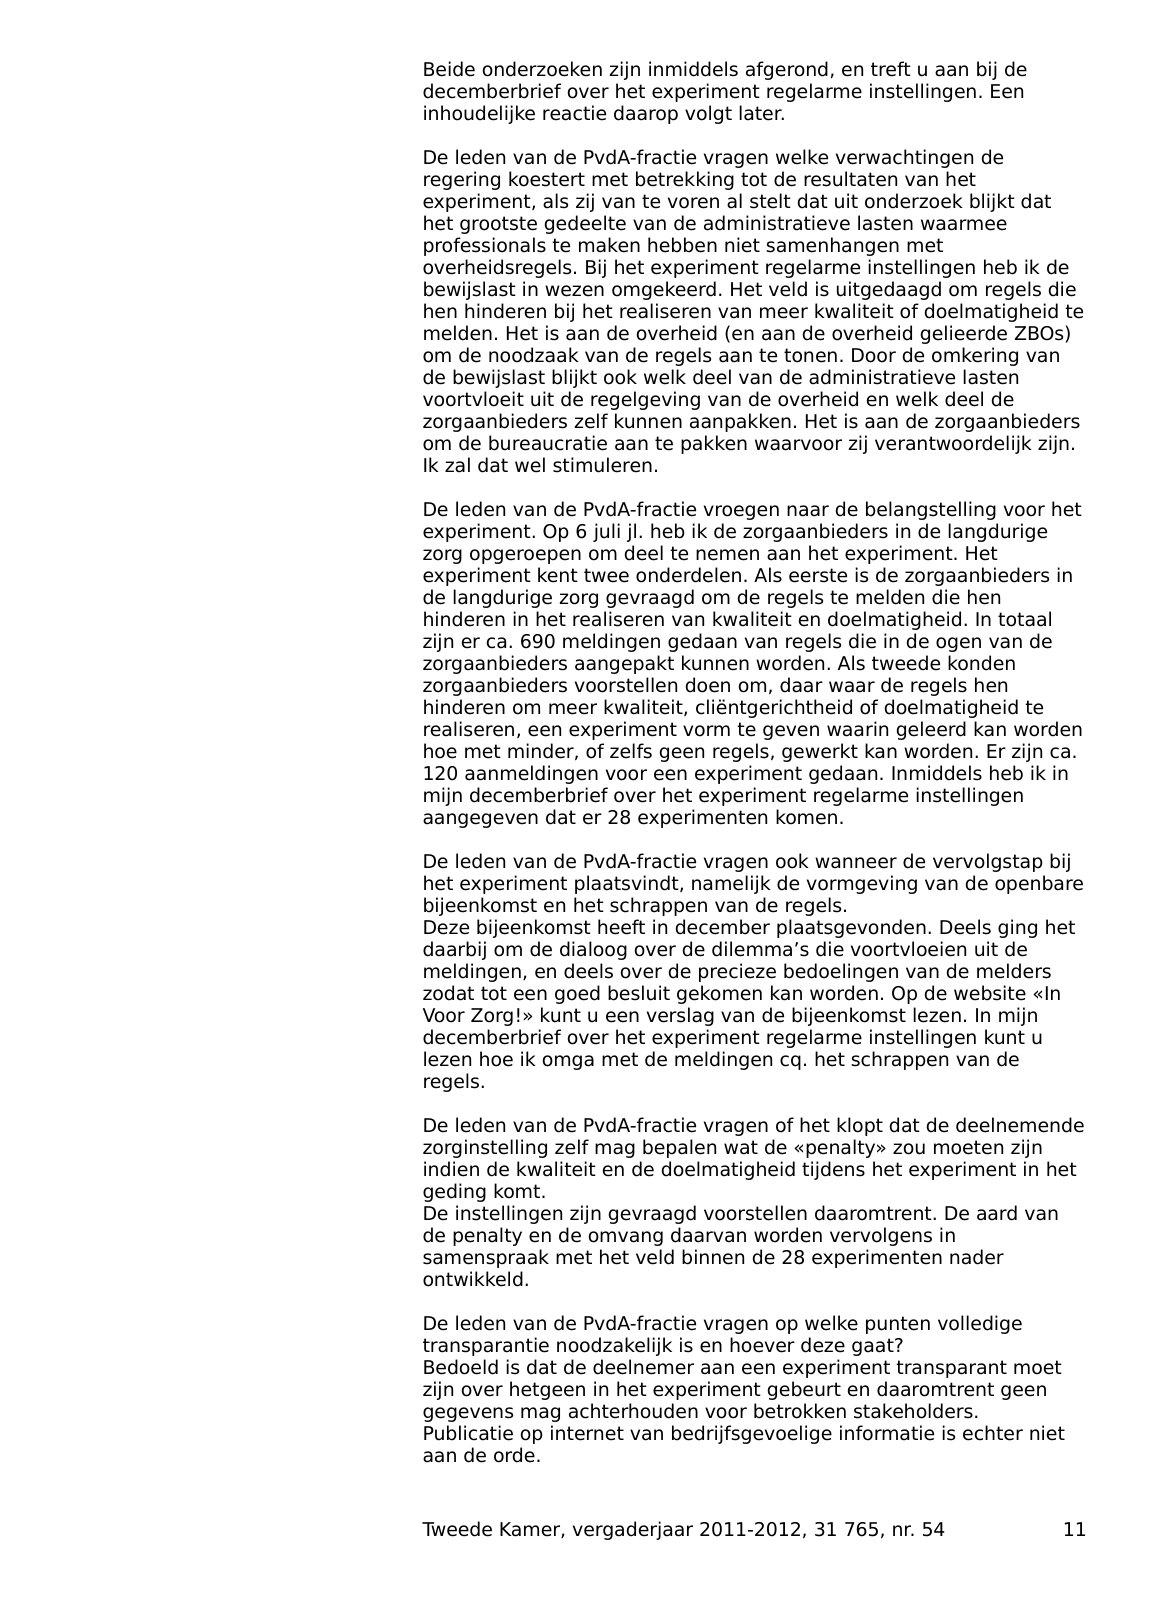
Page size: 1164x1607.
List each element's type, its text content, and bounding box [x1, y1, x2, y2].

text De leden van de PvdA-fractie vroegen naar de belangstelling voor het experiment. Op 6 juli jl. heb ik de zorgaanbieders in de langdurige zorg opgeroepen om deel te nemen aan het experiment. Het experiment kent twee onderdelen. Als eerste is de zorgaanbieders in de langdurige zorg gevraagd om de regels te melden die hen hinderen in het realiseren van kwaliteit en doelmatigheid. In totaal zijn er ca. 690 meldingen gedaan van regels die in de ogen van de zorgaanbieders aangepakt kunnen worden. Als tweede konden zorgaanbieders voorstellen doen om, daar waar de regels hen hinderen om meer kwaliteit, cliëntgerichtheid of doelmatigheid te realiseren, een experiment vorm te geven waarin geleerd kan worden hoe met minder, of zelfs geen regels, gewerkt kan worden. Er zijn ca. 120 aanmeldingen voor een experiment gedaan. Inmiddels heb ik in mijn decemberbrief over het experiment regelarme instellingen aangegeven dat er 28 experimenten komen. [422, 499, 1087, 829]
text De leden van de PvdA-fractie vragen ook wanneer de vervolgstap bij het experiment plaatsvindt, namelijk de vormgeving van de openbare bijeenkomst en het schrappen van de regels. [422, 851, 1087, 917]
text De instellingen zijn gevraagd voorstellen daaromtrent. De aard van de penalty en de omvang daarvan worden vervolgens in samenspraak met het veld binnen de 28 experimenten nader ontwikkeld. [422, 1203, 1087, 1291]
text Publicatie op internet van bedrijfsgevoelige informatie is echter niet aan de orde. [422, 1423, 1087, 1467]
text De leden van de PvdA-fractie vragen of het klopt dat de deelnemende zorginstelling zelf mag bepalen wat de «penalty» zou moeten zijn indien de kwaliteit en de doelmatigheid tijdens het experiment in het geding komt. [422, 1115, 1087, 1203]
text De leden van de PvdA-fractie vragen op welke punten volledige transparantie noodzakelijk is en hoever deze gaat? [422, 1313, 1087, 1357]
text De leden van de PvdA-fractie vragen welke verwachtingen de regering koestert met betrekking tot de resultaten van het experiment, als zij van te voren al stelt dat uit onderzoek blijkt dat het grootste gedeelte van de administratieve lasten waarmee professionals te maken hebben niet samenhangen met overheidsregels. Bij het experiment regelarme instellingen heb ik de bewijslast in wezen omgekeerd. Het veld is uitgedaagd om regels die hen hinderen bij het realiseren van meer kwaliteit of doelmatigheid te melden. Het is aan de overheid (en aan de overheid gelieerde ZBOs) om de noodzaak van de regels aan te tonen. Door de omkering van de bewijslast blijkt ook welk deel van de administratieve lasten voortvloeit uit de regelgeving van de overheid en welk deel de zorgaanbieders zelf kunnen aanpakken. Het is aan de zorgaanbieders om de bureaucratie aan te pakken waarvoor zij verantwoordelijk zijn. Ik zal dat wel stimuleren. [422, 147, 1087, 477]
text Deze bijeenkomst heeft in december plaatsgevonden. Deels ging het daarbij om de dialoog over de dilemma’s die voortvloeien uit de meldingen, en deels over de precieze bedoelingen van de melders zodat tot een goed besluit gekomen kan worden. Op de website «In Voor Zorg!» kunt u een verslag van de bijeenkomst lezen. In mijn decemberbrief over het experiment regelarme instellingen kunt u lezen hoe ik omga met de meldingen cq. het schrappen van de regels. [422, 917, 1087, 1093]
text Bedoeld is dat de deelnemer aan een experiment transparant moet zijn over hetgeen in het experiment gebeurt en daaromtrent geen gegevens mag achterhouden voor betrokken stakeholders. [422, 1357, 1087, 1423]
text Beide onderzoeken zijn inmiddels afgerond, en treft u aan bij de decemberbrief over het experiment regelarme instellingen. Een inhoudelijke reactie daarop volgt later. [422, 59, 1087, 125]
